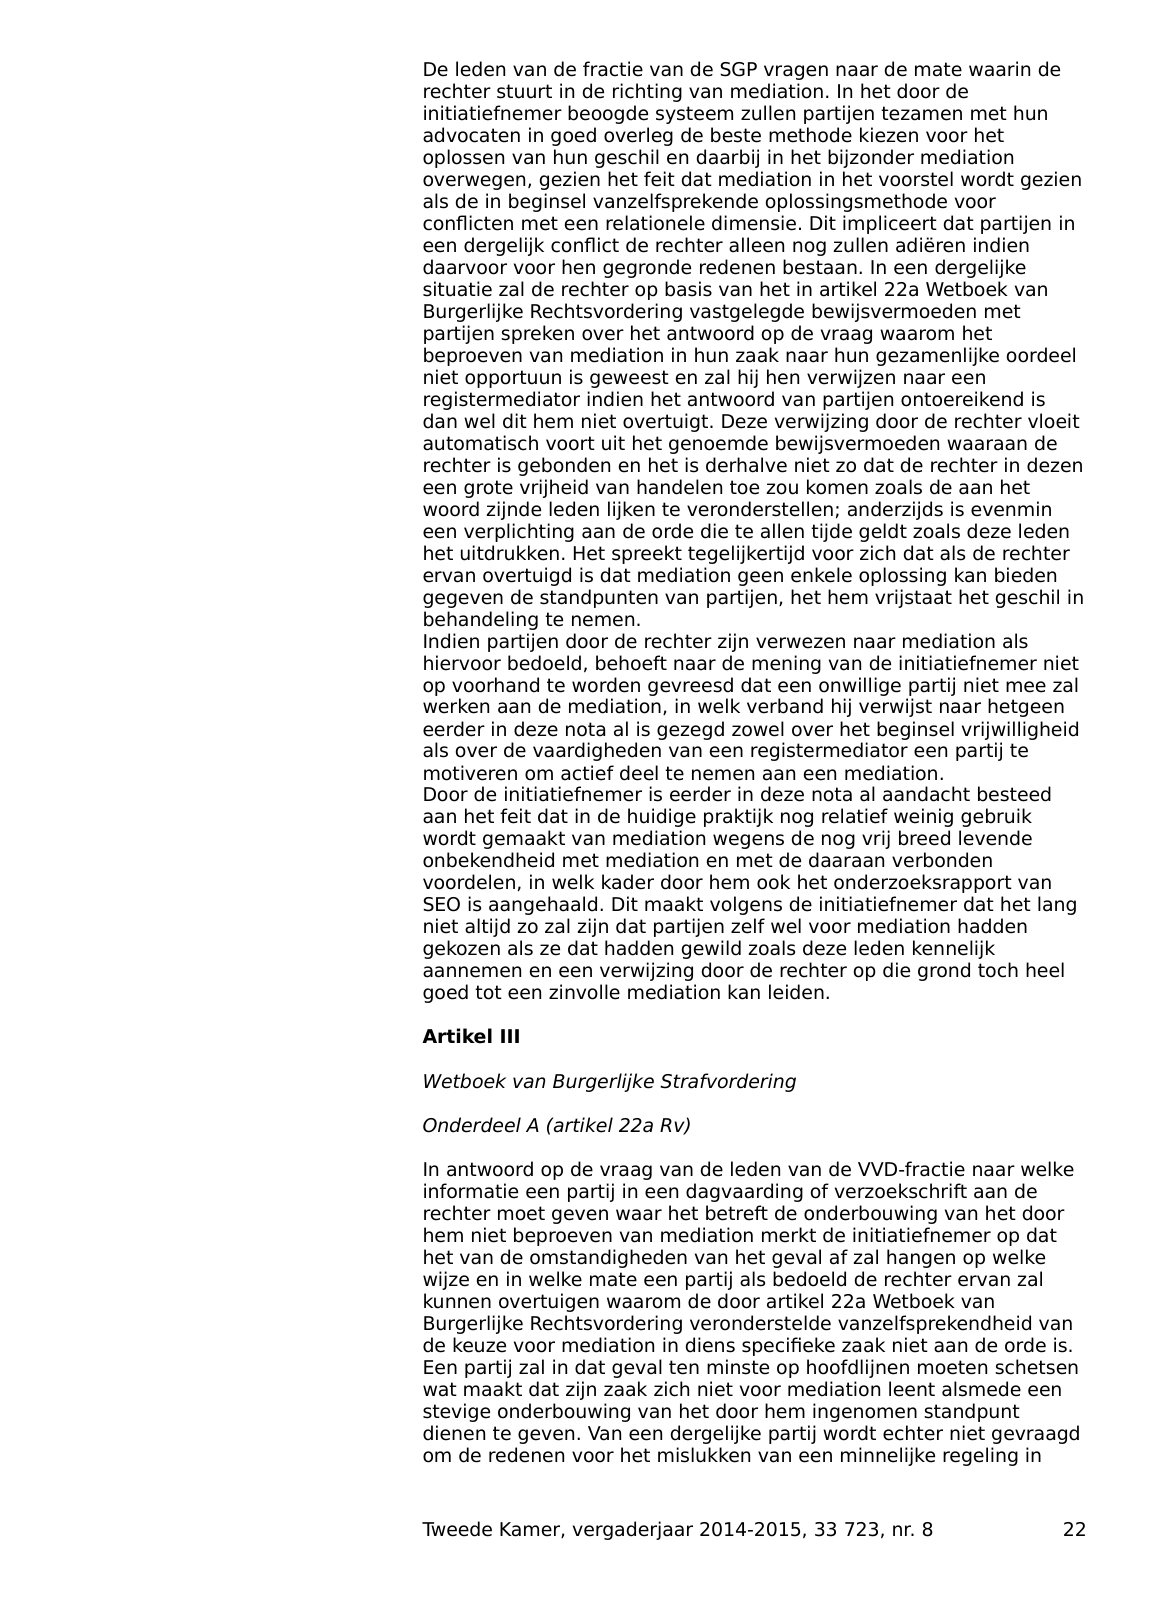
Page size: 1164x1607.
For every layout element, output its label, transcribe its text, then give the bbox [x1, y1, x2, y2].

text De leden van de fractie van de SGP vragen naar de mate waarin de rechter stuurt in de richting van mediation. In het door de initiatiefnemer beoogde systeem zullen partijen tezamen met hun advocaten in goed overleg de beste methode kiezen voor het oplossen van hun geschil en daarbij in het bijzonder mediation overwegen, gezien het feit dat mediation in het voorstel wordt gezien als de in beginsel vanzelfsprekende oplossingsmethode voor conflicten met een relationele dimensie. Dit impliceert dat partijen in een dergelijk conflict de rechter alleen nog zullen adiëren indien daarvoor voor hen gegronde redenen bestaan. In een dergelijke situatie zal de rechter op basis van het in artikel 22a Wetboek van Burgerlijke Rechtsvordering vastgelegde bewijsvermoeden met partijen spreken over het antwoord op de vraag waarom het beproeven van mediation in hun zaak naar hun gezamenlijke oordeel niet opportuun is geweest en zal hij hen verwijzen naar een registermediator indien het antwoord van partijen ontoereikend is dan wel dit hem niet overtuigt. Deze verwijzing door de rechter vloeit automatisch voort uit het genoemde bewijsvermoeden waaraan de rechter is gebonden en het is derhalve niet zo dat de rechter in dezen een grote vrijheid van handelen toe zou komen zoals de aan het woord zijnde leden lijken te veronderstellen; anderzijds is evenmin een verplichting aan de orde die te allen tijde geldt zoals deze leden het uitdrukken. Het spreekt tegelijkertijd voor zich dat als de rechter ervan overtuigd is dat mediation geen enkele oplossing kan bieden gegeven de standpunten van partijen, het hem vrijstaat het geschil in behandeling te nemen. [422, 59, 1087, 631]
subtitle Artikel III [422, 1026, 1087, 1048]
text Indien partijen door de rechter zijn verwezen naar mediation als hiervoor bedoeld, behoeft naar de mening van de initiatiefnemer niet op voorhand te worden gevreesd dat een onwillige partij niet mee zal werken aan de mediation, in welk verband hij verwijst naar hetgeen eerder in deze nota al is gezegd zowel over het beginsel vrijwilligheid als over de vaardigheden van een registermediator een partij te motiveren om actief deel te nemen aan een mediation. [422, 631, 1087, 784]
subtitle Onderdeel A (artikel 22a Rv) [422, 1115, 1087, 1137]
subtitle Wetboek van Burgerlijke Strafvordering [422, 1071, 1087, 1092]
text In antwoord op de vraag van de leden van de VVD-fractie naar welke informatie een partij in een dagvaarding of verzoekschrift aan de rechter moet geven waar het betreft de onderbouwing van het door hem niet beproeven van mediation merkt de initiatiefnemer op dat het van de omstandigheden van het geval af zal hangen op welke wijze en in welke mate een partij als bedoeld de rechter ervan zal kunnen overtuigen waarom de door artikel 22a Wetboek van Burgerlijke Rechtsvordering veronderstelde vanzelfsprekendheid van de keuze voor mediation in diens specifieke zaak niet aan de orde is. Een partij zal in dat geval ten minste op hoofdlijnen moeten schetsen wat maakt dat zijn zaak zich niet voor mediation leent alsmede een stevige onderbouwing van het door hem ingenomen standpunt dienen te geven. Van een dergelijke partij wordt echter niet gevraagd om de redenen voor het mislukken van een minnelijke regeling in [422, 1159, 1087, 1467]
text Door de initiatiefnemer is eerder in deze nota al aandacht besteed aan het feit dat in de huidige praktijk nog relatief weinig gebruik wordt gemaakt van mediation wegens de nog vrij breed levende onbekendheid met mediation en met de daaraan verbonden voordelen, in welk kader door hem ook het onderzoeksrapport van SEO is aangehaald. Dit maakt volgens de initiatiefnemer dat het lang niet altijd zo zal zijn dat partijen zelf wel voor mediation hadden gekozen als ze dat hadden gewild zoals deze leden kennelijk aannemen en een verwijzing door de rechter op die grond toch heel goed tot een zinvolle mediation kan leiden. [422, 784, 1087, 1004]
